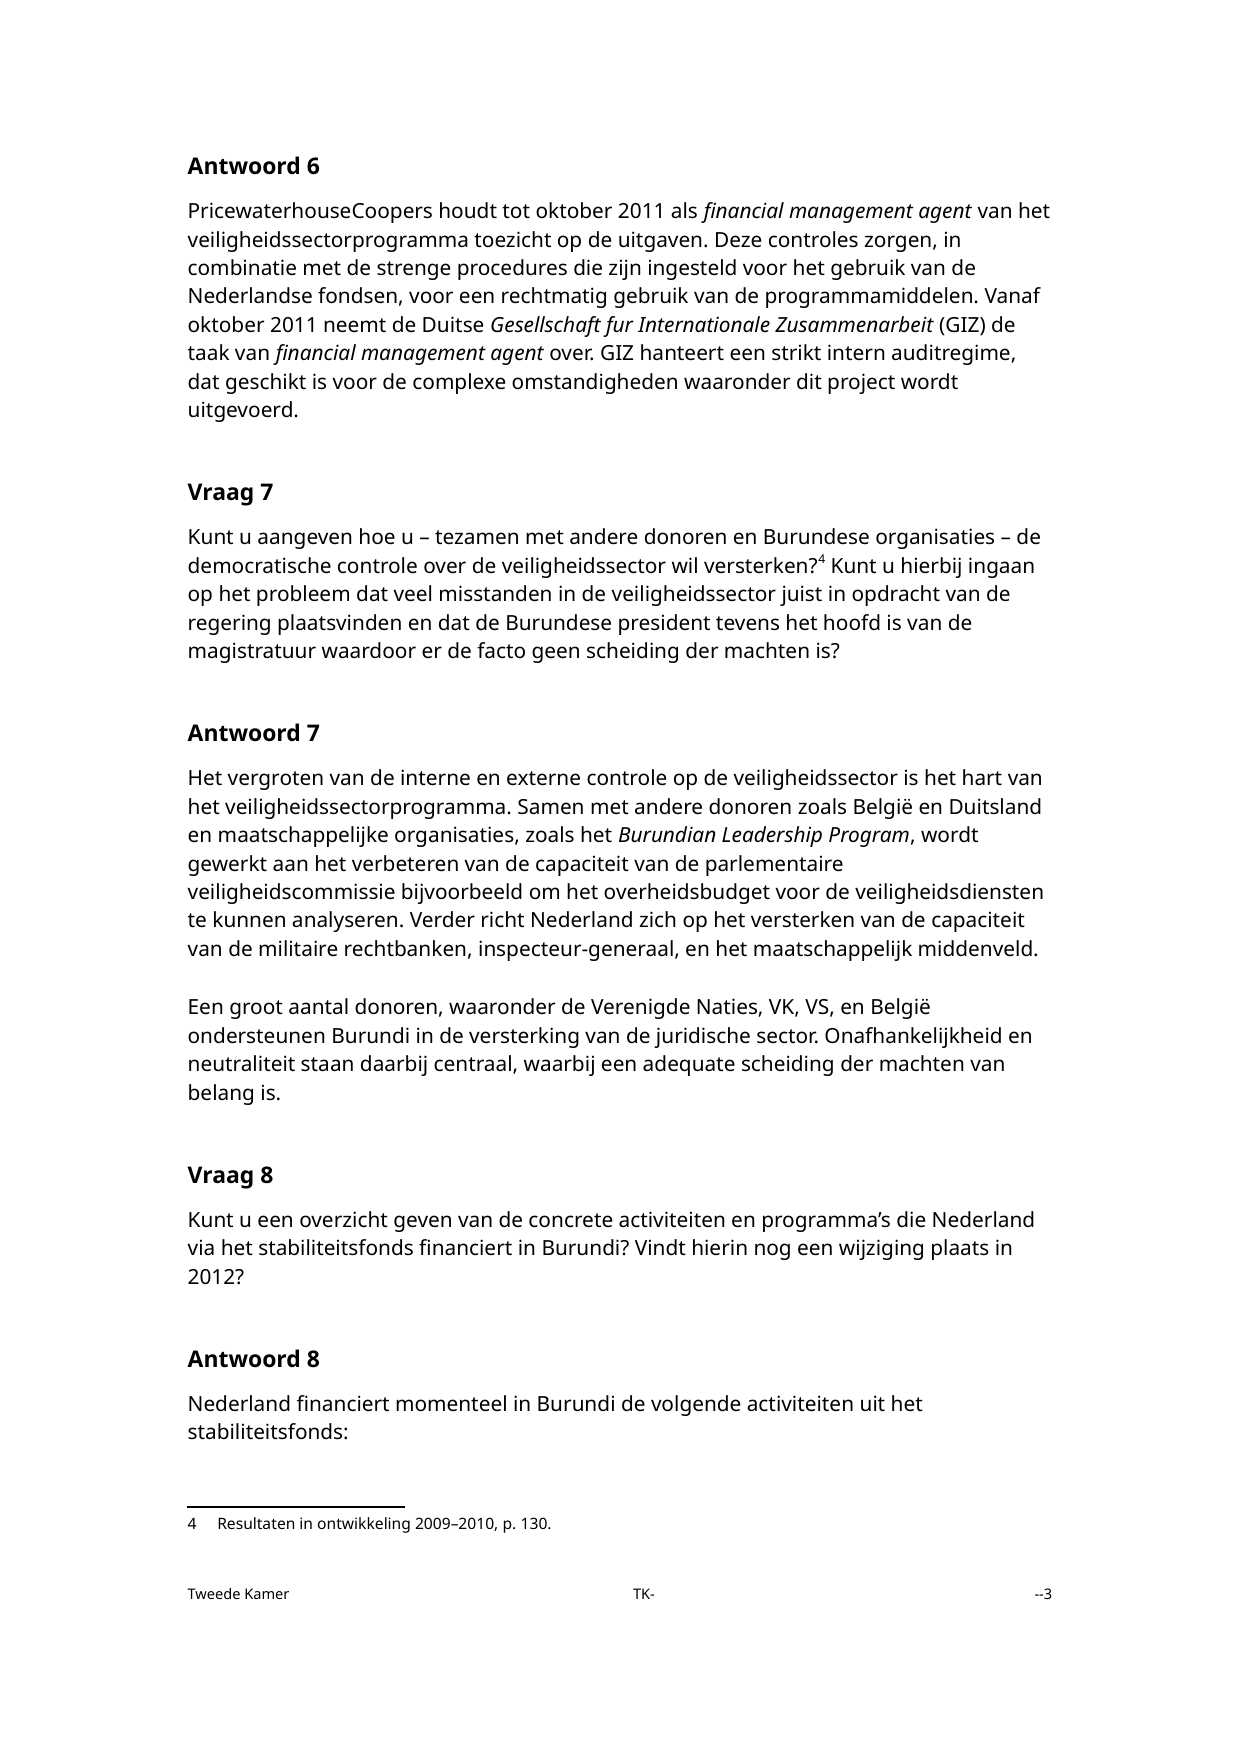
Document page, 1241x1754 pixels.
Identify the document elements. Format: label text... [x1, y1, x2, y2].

subtitle Antwoord 7 [187, 717, 1053, 748]
subtitle Vraag 8 [187, 1159, 1053, 1190]
subtitle Antwoord 8 [187, 1343, 1053, 1374]
text Resultaten in ontwikkeling 2009–2010, p. 130. [187, 1506, 1053, 1534]
text Kunt u aangeven hoe u – tezamen met andere donoren en Burundese organisaties – de democratische controle over de veiligheidssector wil versterken? Kunt u hierbij ingaan op het probleem dat veel misstanden in de veiligheidssector juist in opdracht van de regering plaatsvinden en dat de Burundese president tevens het hoofd is van de magistratuur waardoor er de facto geen scheiding der machten is? [187, 522, 1053, 665]
text Het vergroten van de interne en externe controle op de veiligheidssector is het hart van het veiligheidssectorprogramma. Samen met andere donoren zoals België en Duitsland en maatschappelijke organisaties, zoals het Burundian Leadership Program, wordt gewerkt aan het verbeteren van de capaciteit van de parlementaire veiligheidscommissie bijvoorbeeld om het overheidsbudget voor de veiligheidsdiensten te kunnen analyseren. Verder richt Nederland zich op het versterken van de capaciteit van de militaire rechtbanken, inspecteur-generaal, en het maatschappelijk middenveld. [187, 763, 1053, 962]
text Nederland financiert momenteel in Burundi de volgende activiteiten uit het stabiliteitsfonds: [187, 1389, 1053, 1446]
text Kunt u een overzicht geven van de concrete activiteiten en programma’s die Nederland via het stabiliteitsfonds financiert in Burundi? Vindt hierin nog een wijziging plaats in 2012? [187, 1205, 1053, 1290]
subtitle Vraag 7 [187, 476, 1053, 507]
text PricewaterhouseCoopers houdt tot oktober 2011 als financial management agent van het veiligheidssectorprogramma toezicht op de uitgaven. Deze controles zorgen, in combinatie met de strenge procedures die zijn ingesteld voor het gebruik van de Nederlandse fondsen, voor een rechtmatig gebruik van de programmamiddelen. Vanaf oktober 2011 neemt de Duitse Gesellschaft fur Internationale Zusammenarbeit (GIZ) de taak van financial management agent over. GIZ hanteert een strikt intern auditregime, dat geschikt is voor de complexe omstandigheden waaronder dit project wordt uitgevoerd. [187, 196, 1053, 424]
subtitle Antwoord 6 [187, 150, 1053, 181]
text Een groot aantal donoren, waaronder de Verenigde Naties, VK, VS, en België ondersteunen Burundi in de versterking van de juridische sector. Onafhankelijkheid en neutraliteit staan daarbij centraal, waarbij een adequate scheiding der machten van belang is. [187, 992, 1053, 1106]
